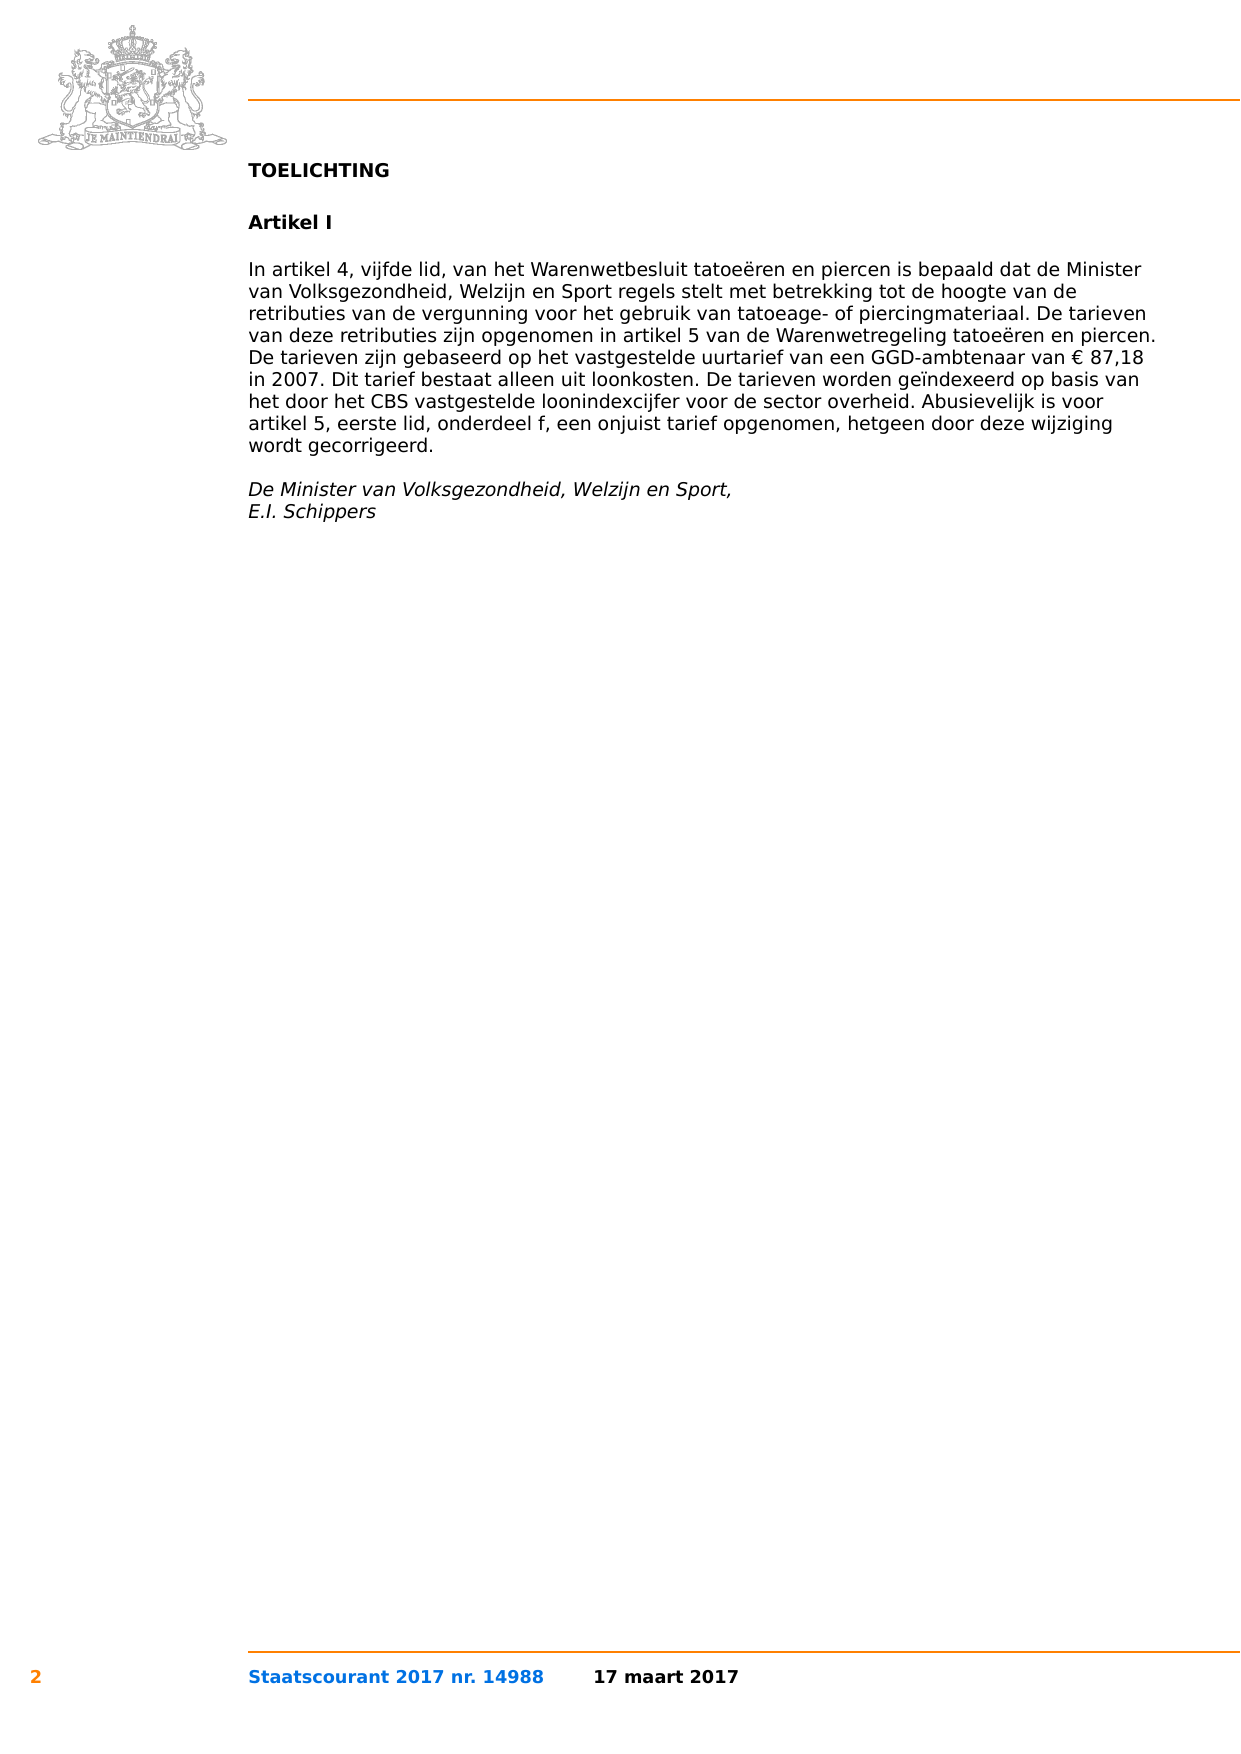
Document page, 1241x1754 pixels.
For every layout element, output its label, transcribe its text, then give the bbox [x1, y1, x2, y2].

subtitle TOELICHTING [248, 160, 1163, 182]
text In artikel 4, vijfde lid, van het Warenwetbesluit tatoeëren en piercen is bepaald dat de Minister van Volksgezondheid, Welzijn en Sport regels stelt met betrekking tot de hoogte van de retributies van de vergunning voor het gebruik van tatoeage- of piercingmateriaal. De tarieven van deze retributies zijn opgenomen in artikel 5 van de Warenwetregeling tatoeëren en piercen. [248, 259, 1163, 347]
text De Minister van Volksgezondheid, Welzijn en Sport, E.I. Schippers [248, 478, 1163, 522]
picture [38, 25, 227, 150]
subtitle Artikel I [248, 212, 1163, 234]
text De tarieven zijn gebaseerd op het vastgestelde uurtarief van een GGD-ambtenaar van € 87,18 in 2007. Dit tarief bestaat alleen uit loonkosten. De tarieven worden geïndexeerd op basis van het door het CBS vastgestelde loonindexcijfer voor de sector overheid. Abusievelijk is voor artikel 5, eerste lid, onderdeel f, een onjuist tarief opgenomen, hetgeen door deze wijziging wordt gecorrigeerd. [248, 347, 1163, 457]
